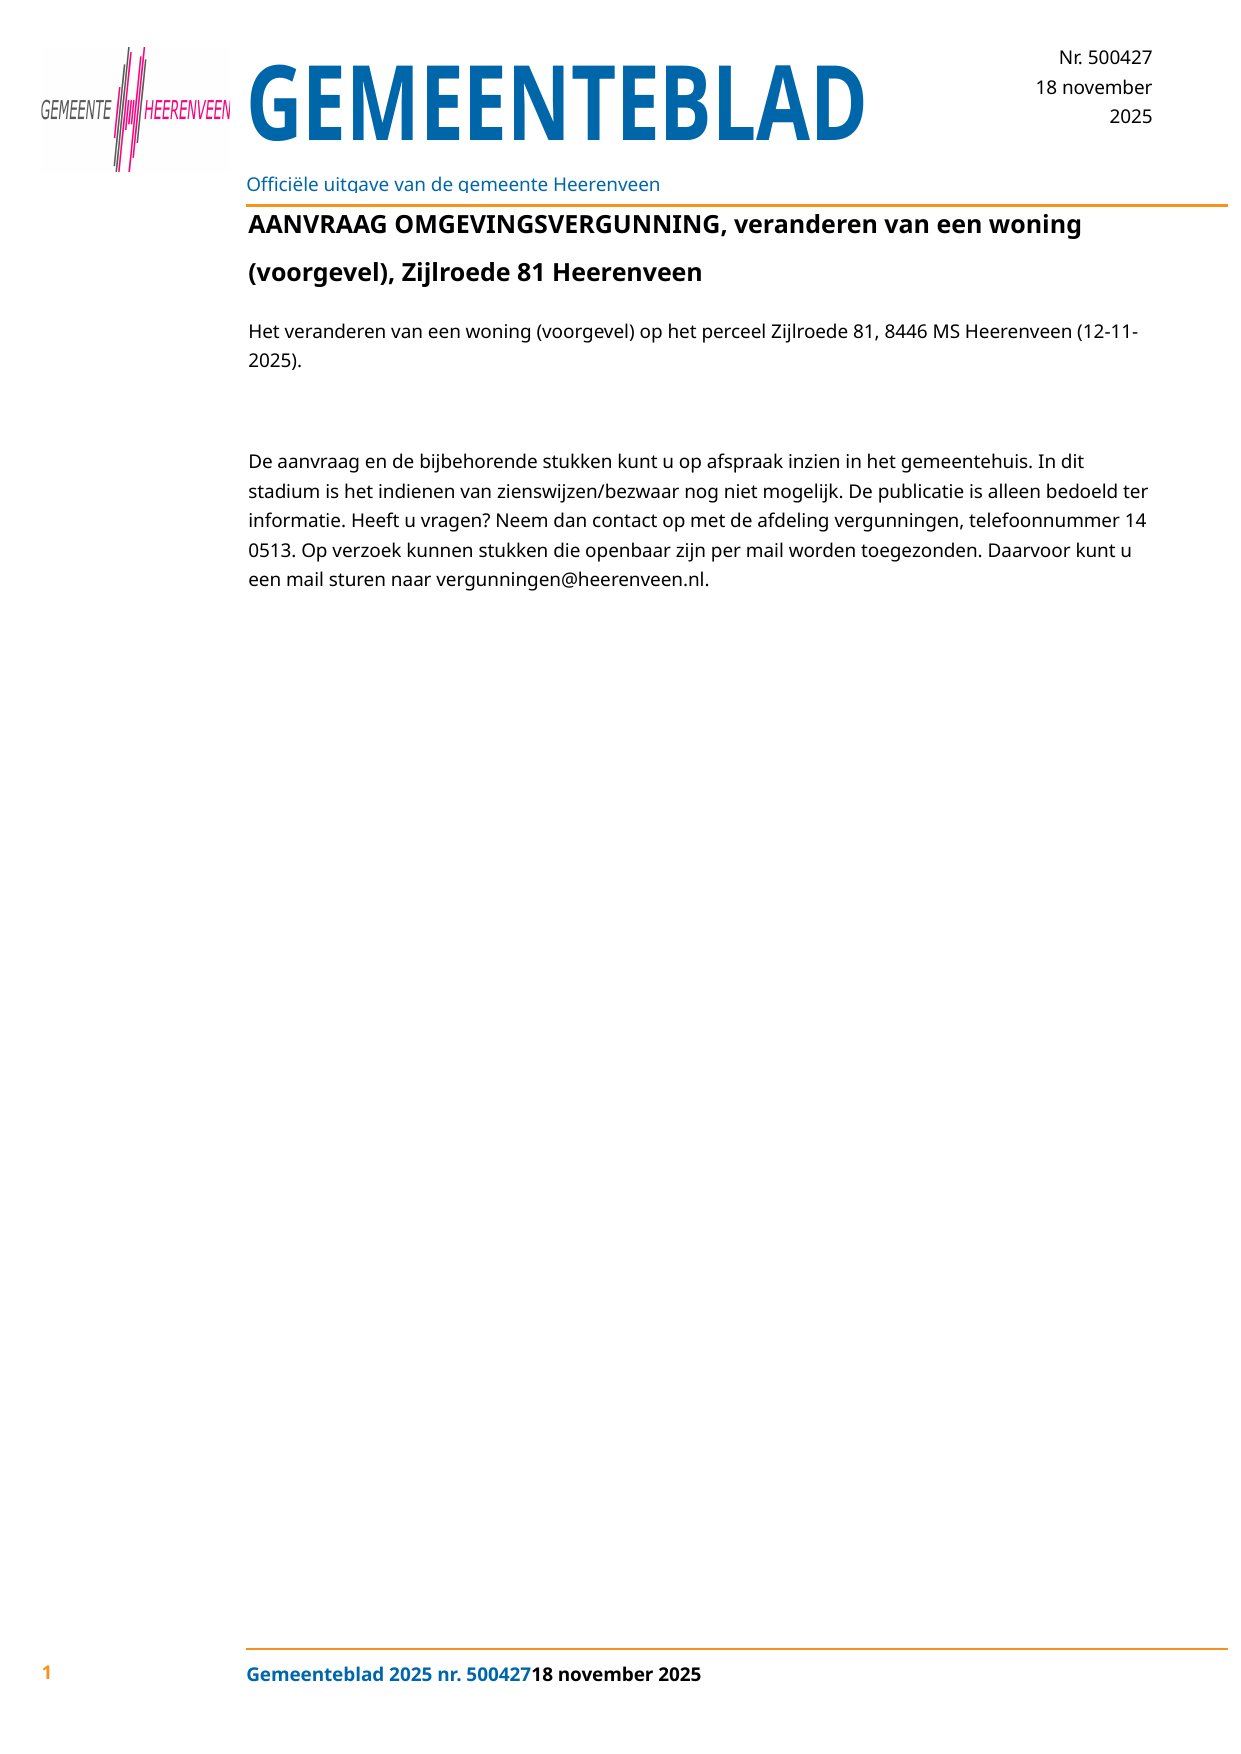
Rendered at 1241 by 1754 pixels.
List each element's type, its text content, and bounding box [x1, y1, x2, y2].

text AANVRAAG OMGEVINGSVERGUNNING, veranderen van een woning (voorgevel), Zijlroede 81 Heerenveen [248, 207, 1152, 288]
picture [41, 47, 231, 172]
text Het veranderen van een woning (voorgevel) op het perceel Zijlroede 81, 8446 MS Heerenveen (12-11-2025). [248, 318, 1152, 373]
text De aanvraag en de bijbehorende stukken kunt u op afspraak inzien in het gemeentehuis. In dit stadium is het indienen van zienswijzen/bezwaar nog niet mogelijk. De publicatie is alleen bedoeld ter informatie. Heeft u vragen? Neem dan contact op met de afdeling vergunningen, telefoonnummer 14 0513. Op verzoek kunnen stukken die openbaar zijn per mail worden toegezonden. Daarvoor kunt u een mail sturen naar vergunningen@heerenveen.nl. [248, 448, 1152, 592]
